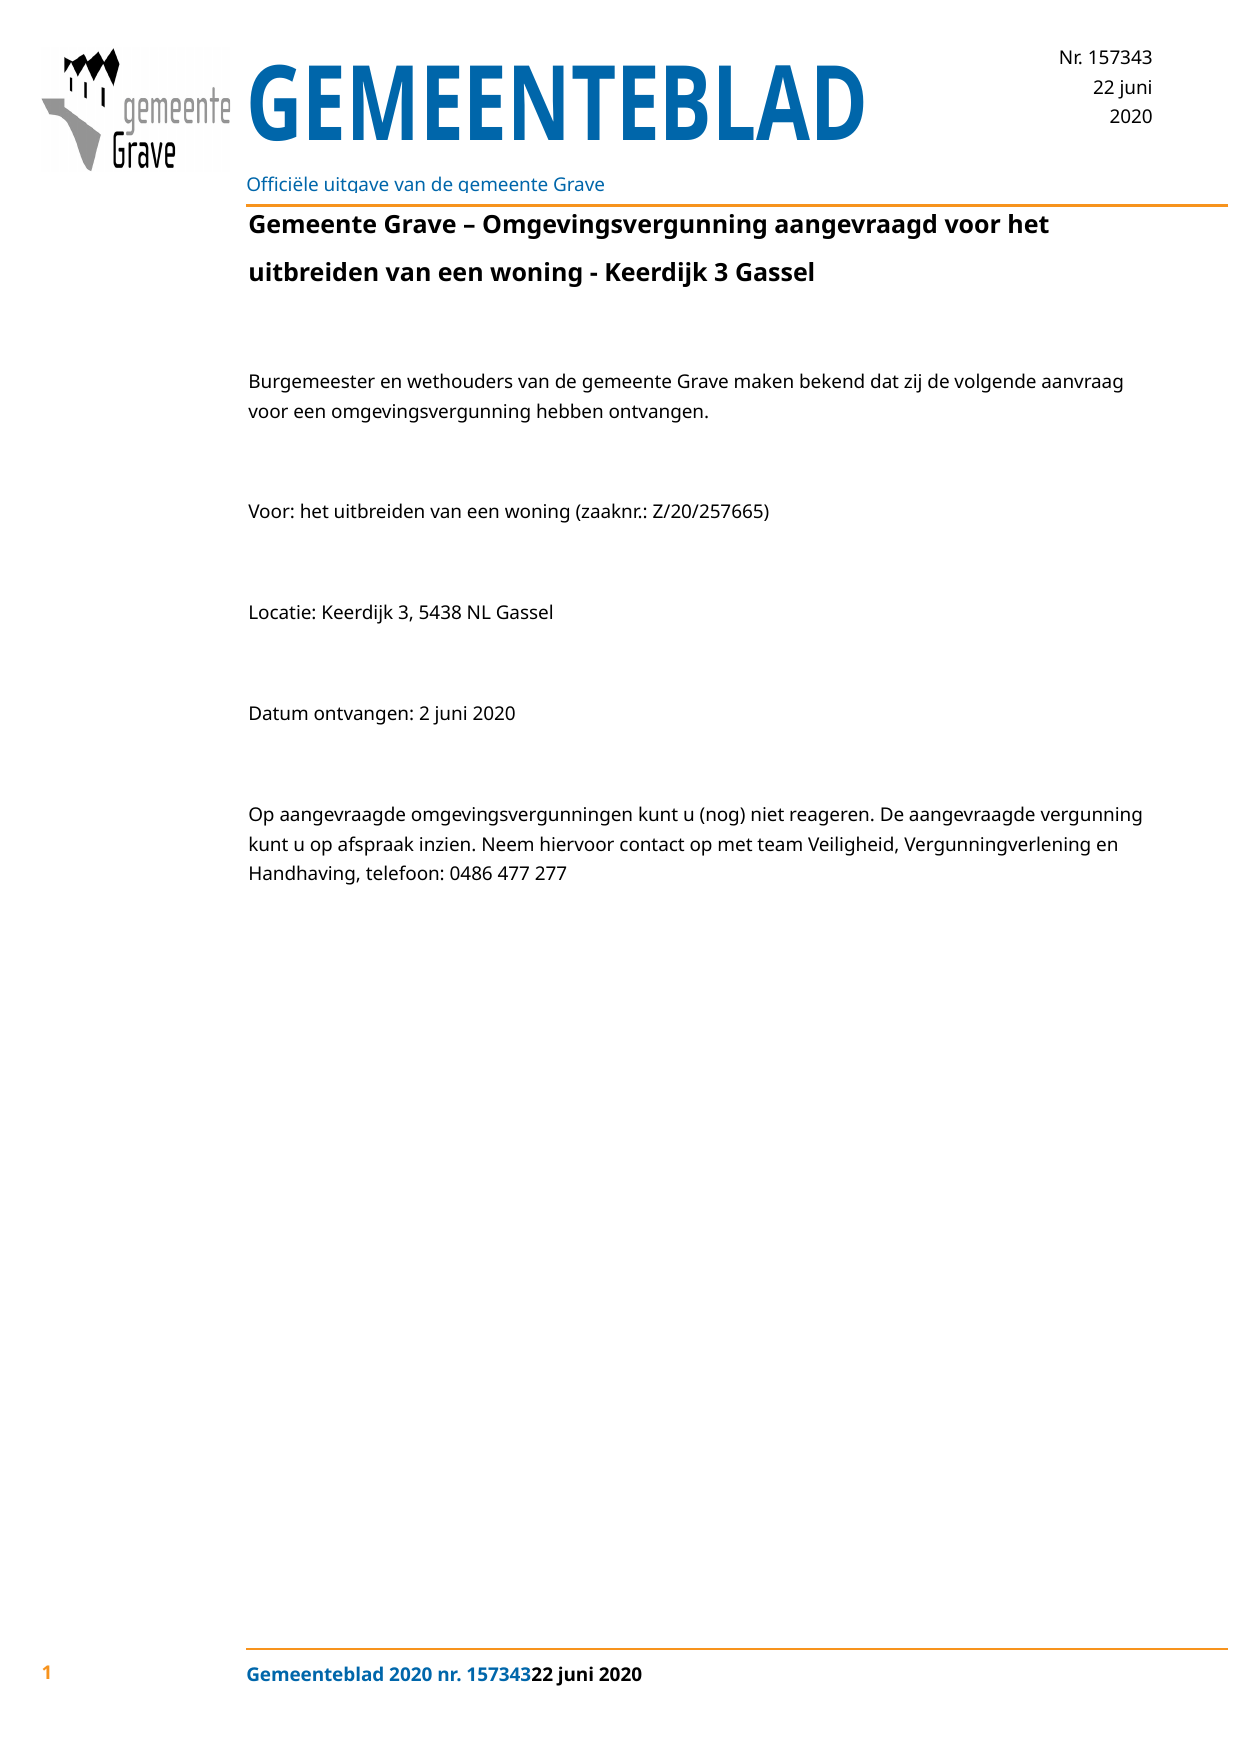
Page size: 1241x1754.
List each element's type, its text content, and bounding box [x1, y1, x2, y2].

text Voor: het uitbreiden van een woning (zaaknr.: Z/20/257665) [248, 499, 1152, 524]
text Locatie: Keerdijk 3, 5438 NL Gassel [248, 599, 1152, 625]
text Op aangevraagde omgevingsvergunningen kunt u (nog) niet reageren. De aangevraagde vergunning kunt u op afspraak inzien. Neem hiervoor contact op met team Veiligheid, Vergunningverlening en Handhaving, telefoon: 0486 477 277 [248, 801, 1152, 886]
text Burgemeester en wethouders van de gemeente Grave maken bekend dat zij de volgende aanvraag voor een omgevingsvergunning hebben ontvangen. [248, 368, 1152, 424]
picture [41, 47, 231, 172]
text Gemeente Grave – Omgevingsvergunning aangevraagd voor het uitbreiden van een woning - Keerdijk 3 Gassel [248, 207, 1152, 288]
text Datum ontvangen: 2 juni 2020 [248, 700, 1152, 726]
